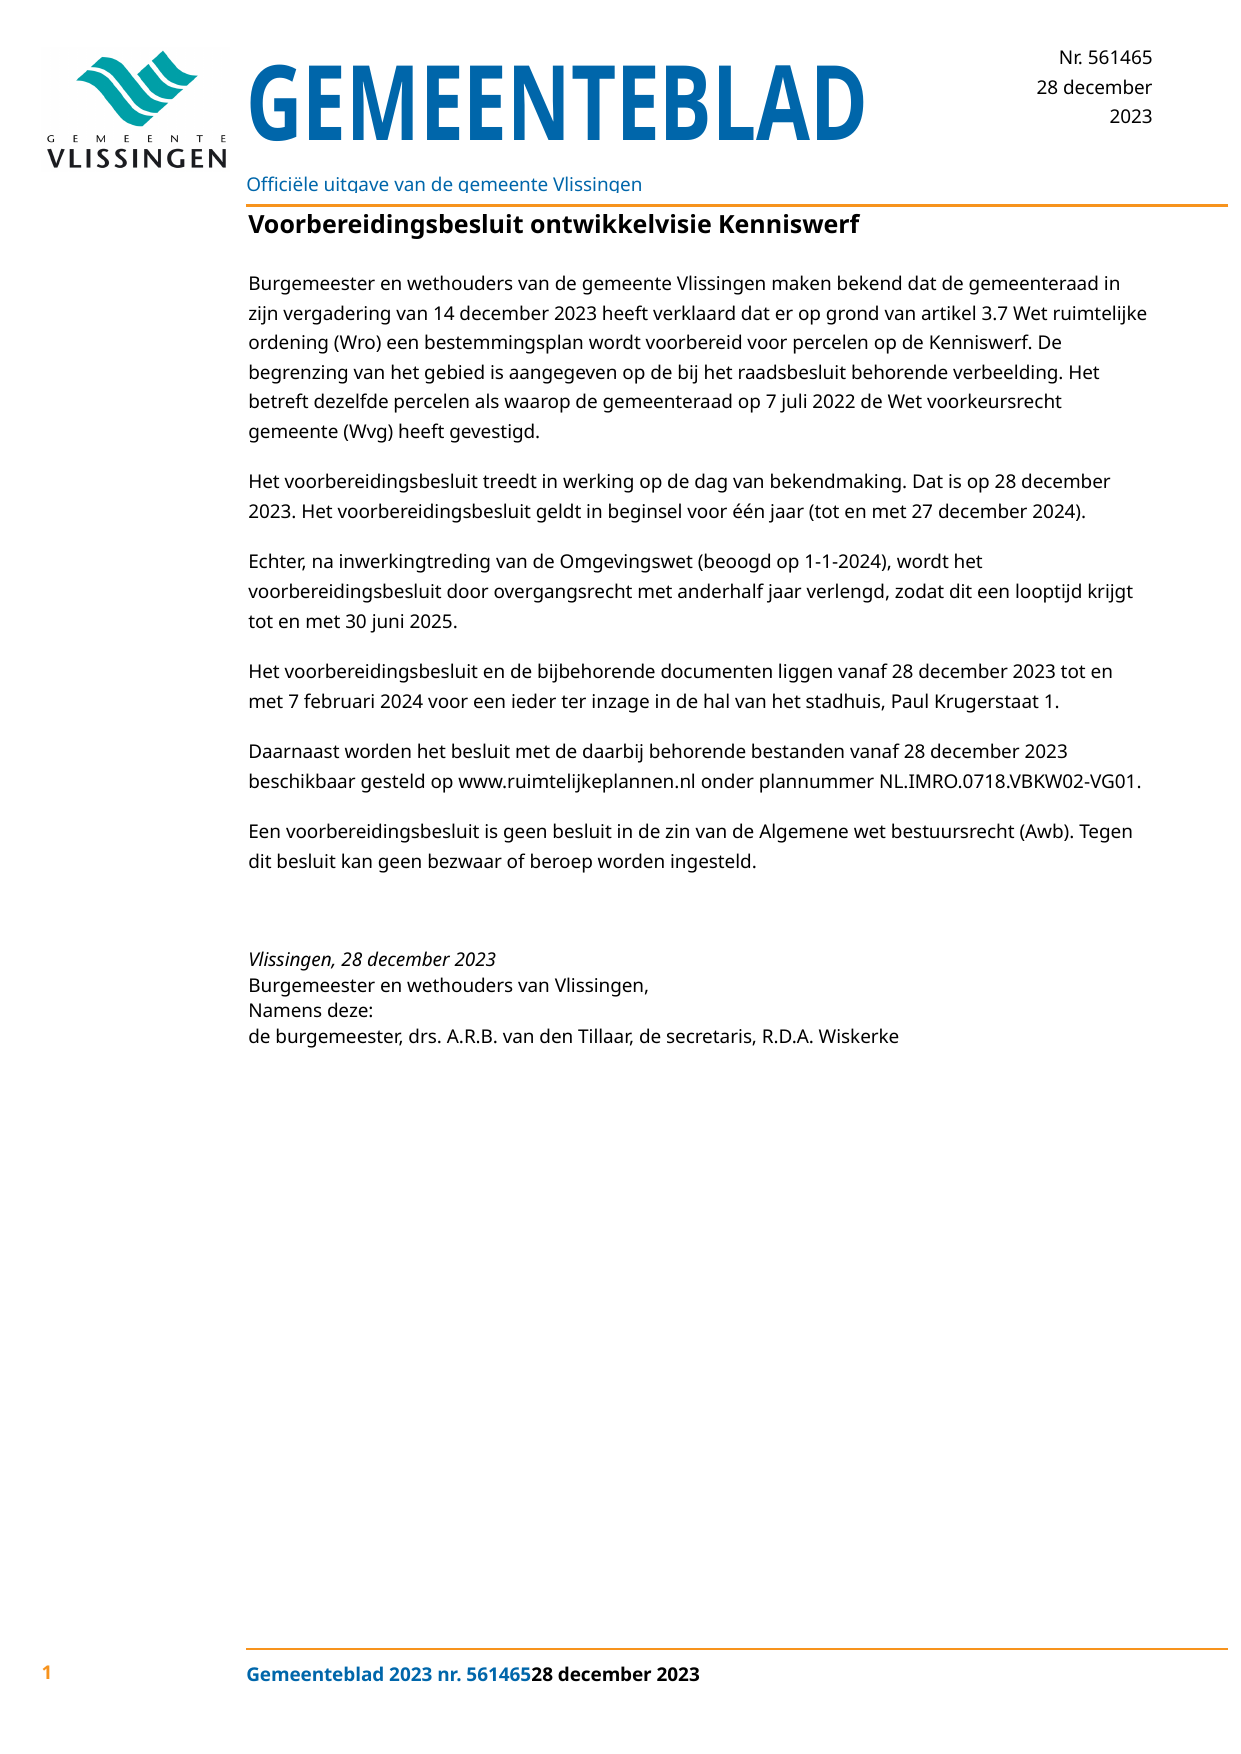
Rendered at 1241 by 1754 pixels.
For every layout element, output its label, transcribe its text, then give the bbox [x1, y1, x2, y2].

picture [41, 47, 231, 172]
text Echter, na inwerkingtreding van de Omgevingswet (beoogd op 1-1-2024), wordt het voorbereidingsbesluit door overgangsrecht met anderhalf jaar verlengd, zodat dit een looptijd krijgt tot en met 30 juni 2025. [248, 549, 1152, 633]
text Burgemeester en wethouders van de gemeente Vlissingen maken bekend dat de gemeenteraad in zijn vergadering van 14 december 2023 heeft verklaard dat er op grond van artikel 3.7 Wet ruimtelijke ordening (Wro) een bestemmingsplan wordt voorbereid voor percelen op de Kenniswerf. De begrenzing van het gebied is aangegeven op de bij het raadsbesluit behorende verbeelding. Het betreft dezelfde percelen als waarop de gemeenteraad op 7 juli 2022 de Wet voorkeursrecht gemeente (Wvg) heeft gevestigd. [248, 270, 1152, 444]
text Namens deze: [248, 997, 1152, 1023]
text Vlissingen, 28 december 2023 [248, 946, 1152, 972]
text Daarnaast worden het besluit met de daarbij behorende bestanden vanaf 28 december 2023 beschikbaar gesteld op www.ruimtelijkeplannen.nl onder plannummer NL.IMRO.0718.VBKW02-VG01. [248, 738, 1152, 793]
text Het voorbereidingsbesluit en de bijbehorende documenten liggen vanaf 28 december 2023 tot en met 7 februari 2024 voor een ieder ter inzage in de hal van het stadhuis, Paul Krugerstaat 1. [248, 658, 1152, 713]
text Burgemeester en wethouders van Vlissingen, [248, 972, 1152, 997]
text de burgemeester, drs. A.R.B. van den Tillaar, de secretaris, R.D.A. Wiskerke [248, 1023, 1152, 1049]
text Een voorbereidingsbesluit is geen besluit in de zin van de Algemene wet bestuursrecht (Awb). Tegen dit besluit kan geen bezwaar of beroep worden ingesteld. [248, 818, 1152, 873]
text Voorbereidingsbesluit ontwikkelvisie Kenniswerf [248, 207, 1152, 241]
text Het voorbereidingsbesluit treedt in werking op de dag van bekendmaking. Dat is op 28 december 2023. Het voorbereidingsbesluit geldt in beginsel voor één jaar (tot en met 27 december 2024). [248, 469, 1152, 524]
